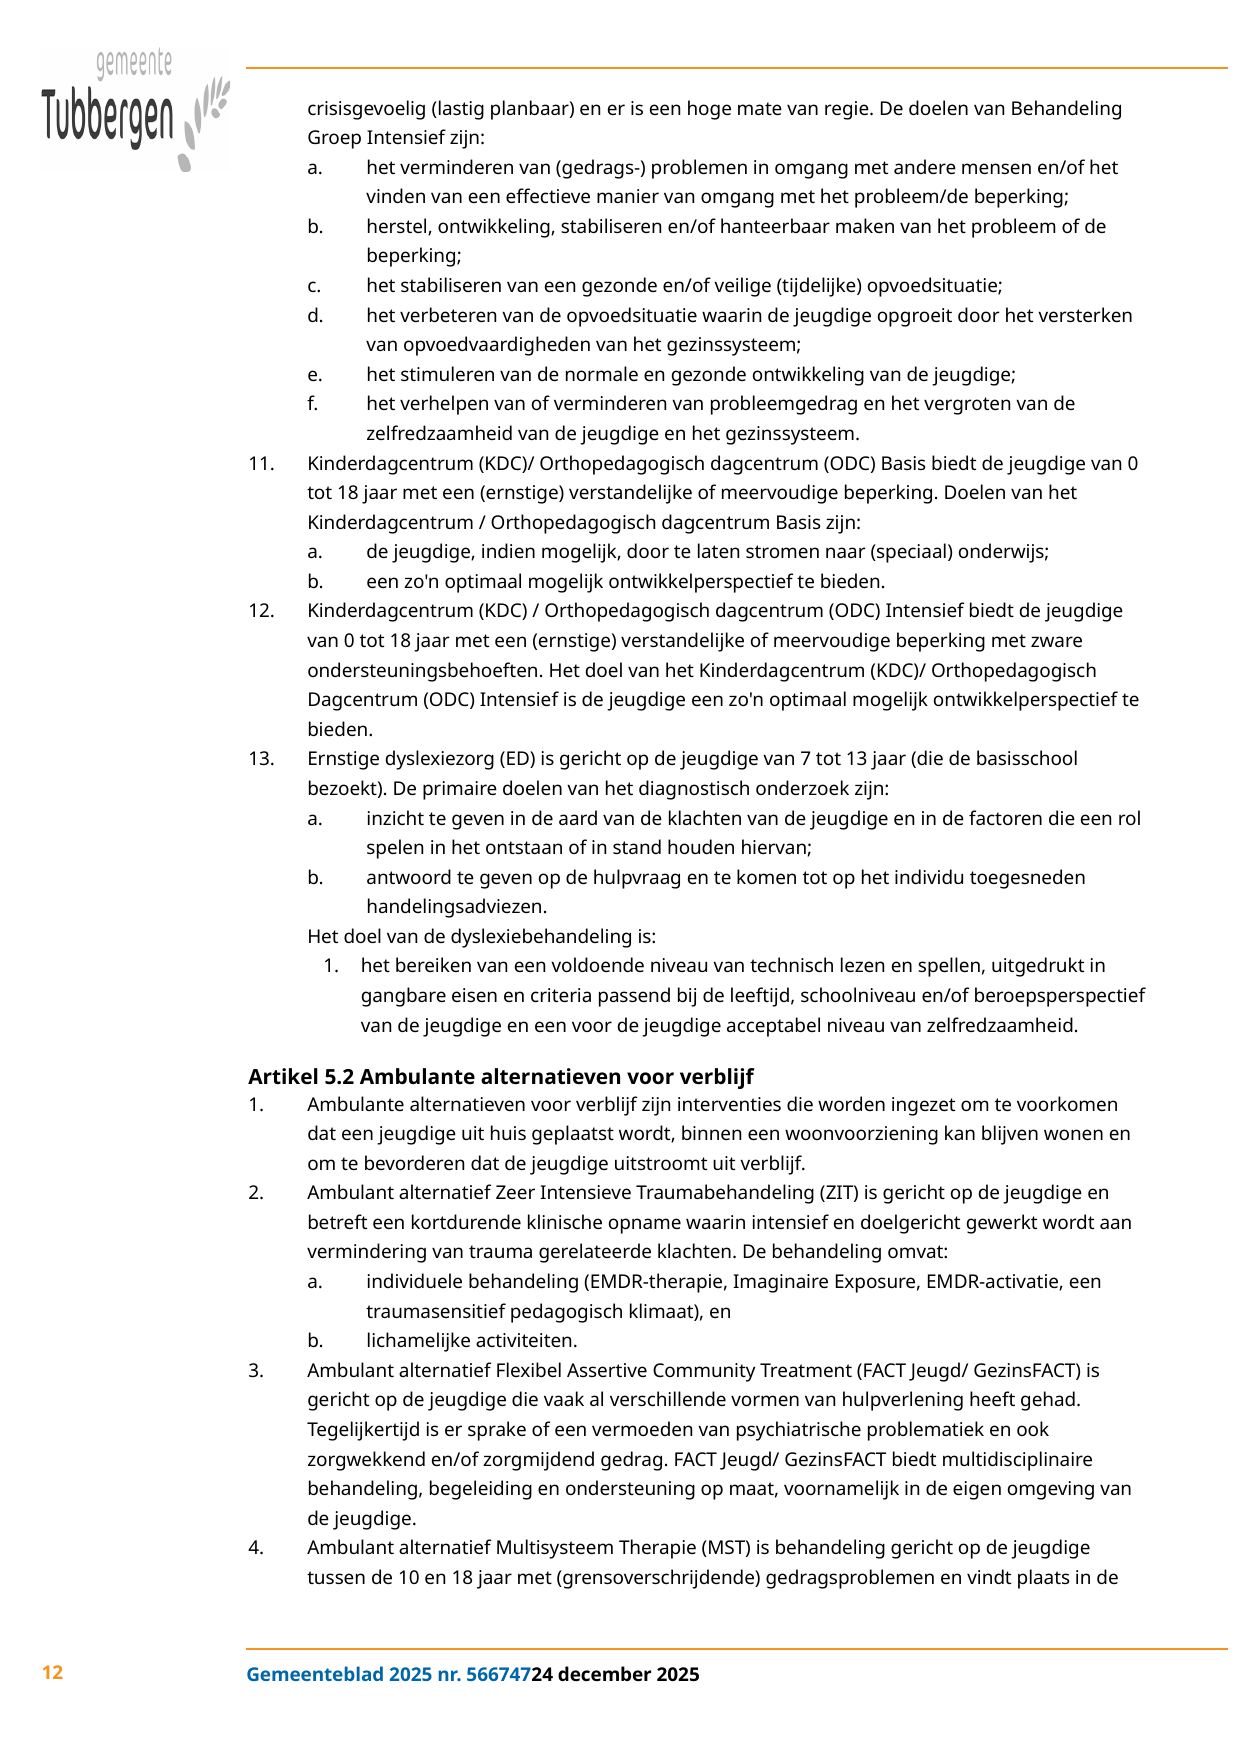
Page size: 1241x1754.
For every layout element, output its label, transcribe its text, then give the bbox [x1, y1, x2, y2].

list Ambulant alternatief Multisysteem Therapie (MST) is behandeling gericht op de jeugdige tussen de 10 en 18 jaar met (grensoverschrijdende) gedragsproblemen en vindt plaats in de [248, 1534, 1152, 1590]
list Het doel van de dyslexiebehandeling is: [248, 923, 1152, 949]
list individuele behandeling (EMDR-therapie, Imaginaire Exposure, EMDR-activatie, een traumasensitief pedagogisch klimaat), en [307, 1268, 1152, 1323]
list Ernstige dyslexiezorg (ED) is gericht op de jeugdige van 7 tot 13 jaar (die de basisschool bezoekt). De primaire doelen van het diagnostisch onderzoek zijn: [248, 746, 1152, 801]
list Ambulant alternatief Zeer Intensieve Traumabehandeling (ZIT) is gericht op de jeugdige en betreft een kortdurende klinische opname waarin intensief en doelgericht gewerkt wordt aan vermindering van trauma gerelateerde klachten. De behandeling omvat: [248, 1179, 1152, 1264]
list Ambulant alternatief Flexibel Assertive Community Treatment (FACT Jeugd/ GezinsFACT) is gericht op de jeugdige die vaak al verschillende vormen van hulpverlening heeft gehad. Tegelijkertijd is er sprake of een vermoeden van psychiatrische problematiek en ook zorgwekkend en/of zorgmijdend gedrag. FACT Jeugd/ GezinsFACT biedt multidisciplinaire behandeling, begeleiding en ondersteuning op maat, voornamelijk in de eigen omgeving van de jeugdige. [248, 1357, 1152, 1531]
list Ambulante alternatieven voor verblijf zijn interventies die worden ingezet om te voorkomen dat een jeugdige uit huis geplaatst wordt, binnen een woonvoorziening kan blijven wonen en om te bevorderen dat de jeugdige uitstroomt uit verblijf. [248, 1091, 1152, 1176]
list crisisgevoelig (lastig planbaar) en er is een hoge mate van regie. De doelen van Behandeling Groep Intensief zijn: [248, 95, 1152, 150]
picture [41, 47, 231, 172]
list het bereiken van een voldoende niveau van technisch lezen en spellen, uitgedrukt in gangbare eisen en criteria passend bij de leeftijd, schoolniveau en/of beroepsperspectief van de jeugdige en een voor de jeugdige acceptabel niveau van zelfredzaamheid. [323, 953, 1152, 1038]
list het verhelpen van of verminderen van probleemgedrag en het vergroten van de zelfredzaamheid van de jeugdige en het gezinssysteem. [307, 391, 1152, 446]
list een zo'n optimaal mogelijk ontwikkelperspectief te bieden. [307, 568, 1152, 594]
list lichamelijke activiteiten. [307, 1327, 1152, 1353]
list Kinderdagcentrum (KDC) / Orthopedagogisch dagcentrum (ODC) Intensief biedt de jeugdige van 0 tot 18 jaar met een (ernstige) verstandelijke of meervoudige beperking met zware ondersteuningsbehoeften. Het doel van het Kinderdagcentrum (KDC)/ Orthopedagogisch Dagcentrum (ODC) Intensief is de jeugdige een zo'n optimaal mogelijk ontwikkelperspectief te bieden. [248, 598, 1152, 742]
list inzicht te geven in de aard van de klachten van de jeugdige en in de factoren die een rol spelen in het ontstaan of in stand houden hiervan; [307, 805, 1152, 860]
list de jeugdige, indien mogelijk, door te laten stromen naar (speciaal) onderwijs; [307, 538, 1152, 564]
list het verminderen van (gedrags-) problemen in omgang met andere mensen en/of het vinden van een effectieve manier van omgang met het probleem/de beperking; [307, 154, 1152, 209]
list het stimuleren van de normale en gezonde ontwikkeling van de jeugdige; [307, 361, 1152, 387]
text Artikel 5.2 Ambulante alternatieven voor verblijf [248, 1062, 1152, 1091]
list antwoord te geven op de hulpvraag en te komen tot op het individu toegesneden handelingsadviezen. [307, 864, 1152, 919]
list herstel, ontwikkeling, stabiliseren en/of hanteerbaar maken van het probleem of de beperking; [307, 213, 1152, 268]
list het stabiliseren van een gezonde en/of veilige (tijdelijke) opvoedsituatie; [307, 272, 1152, 298]
list het verbeteren van de opvoedsituatie waarin de jeugdige opgroeit door het versterken van opvoedvaardigheden van het gezinssysteem; [307, 302, 1152, 357]
list Kinderdagcentrum (KDC)/ Orthopedagogisch dagcentrum (ODC) Basis biedt de jeugdige van 0 tot 18 jaar met een (ernstige) verstandelijke of meervoudige beperking. Doelen van het Kinderdagcentrum / Orthopedagogisch dagcentrum Basis zijn: [248, 450, 1152, 535]
